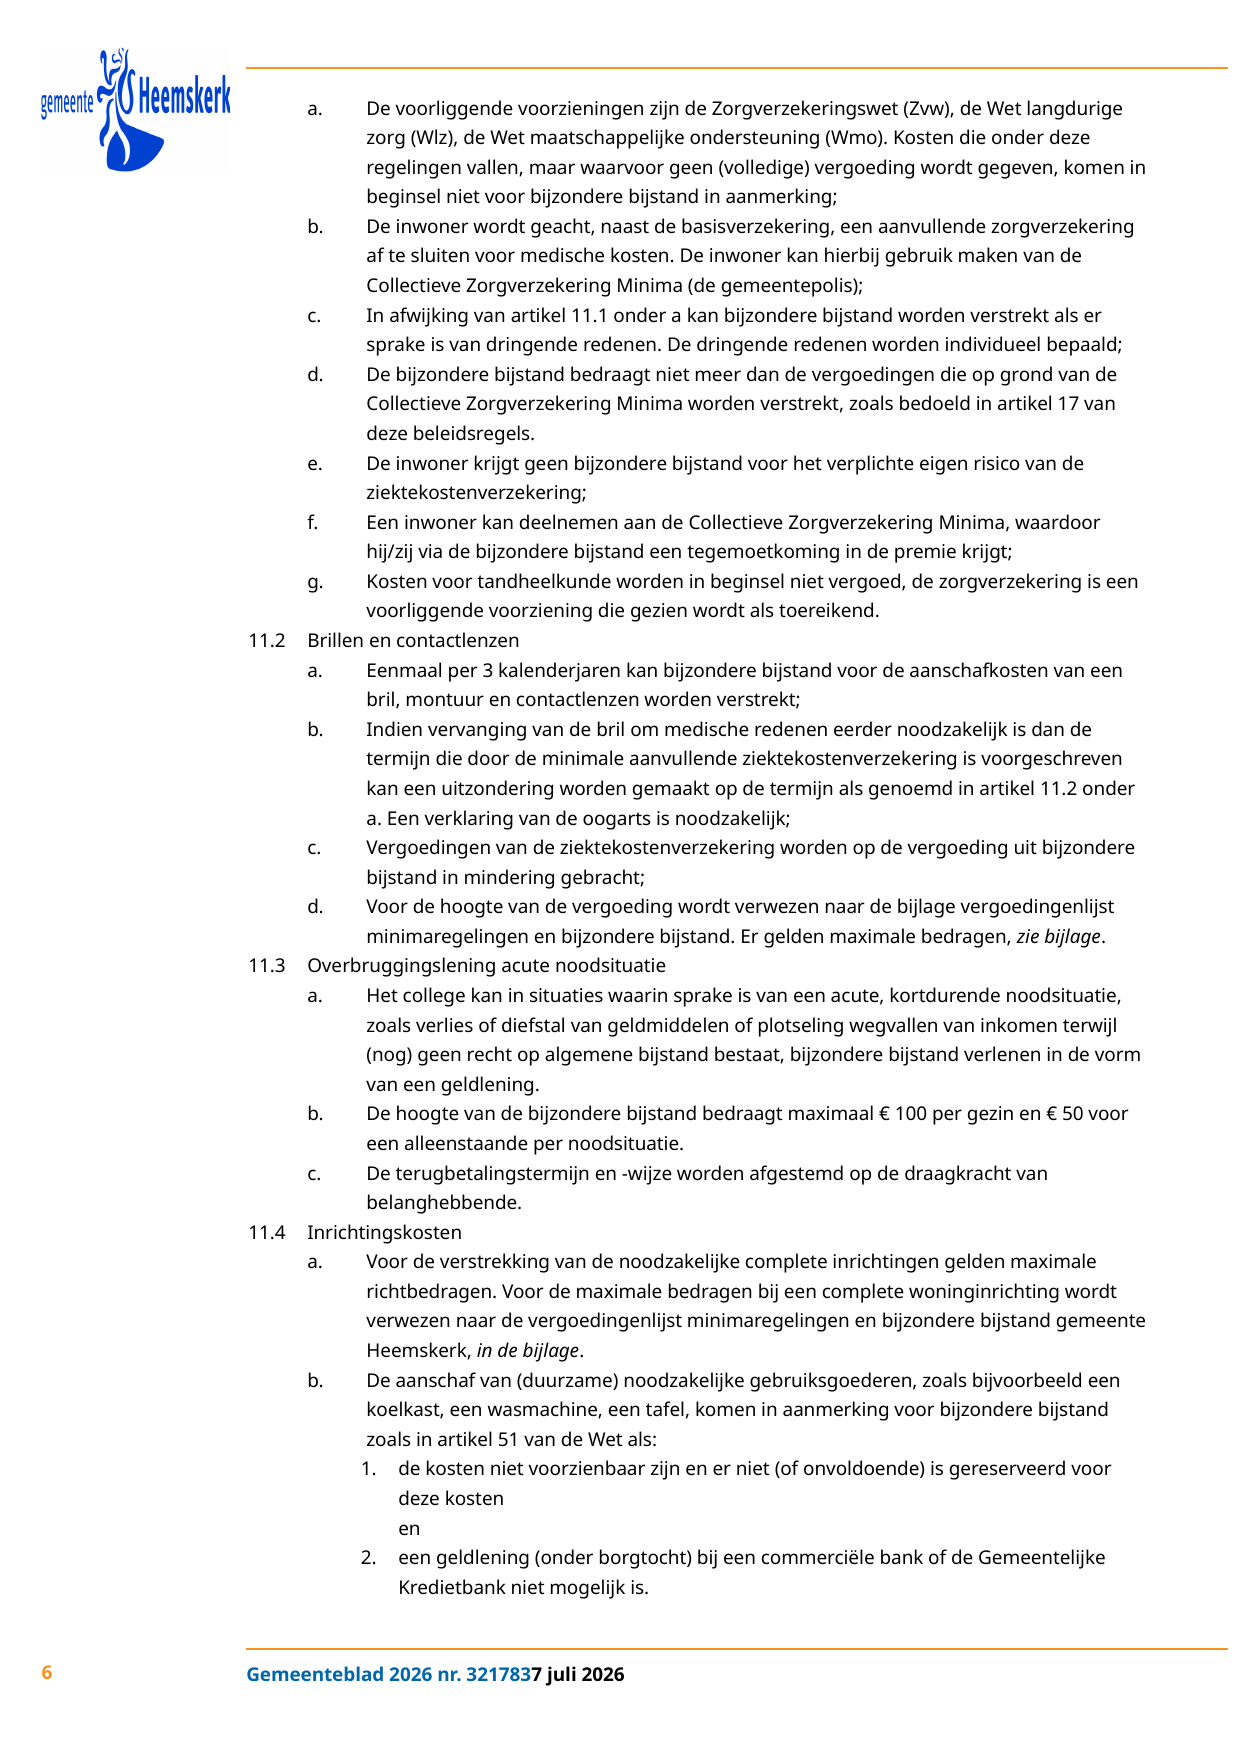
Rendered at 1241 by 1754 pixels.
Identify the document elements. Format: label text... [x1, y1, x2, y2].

list de kosten niet voorzienbaar zijn en er niet (of onvoldoende) is gereserveerd voor deze kosten [361, 1456, 1152, 1511]
list een geldlening (onder borgtocht) bij een commerciële bank of de Gemeentelijke Kredietbank niet mogelijk is. [361, 1544, 1152, 1600]
picture [41, 47, 231, 172]
list Indien vervanging van de bril om medische redenen eerder noodzakelijk is dan de termijn die door de minimale aanvullende ziektekostenverzekering is voorgeschreven kan een uitzondering worden gemaakt op de termijn als genoemd in artikel 11.2 onder a. Een verklaring van de oogarts is noodzakelijk; [307, 716, 1152, 831]
list Een inwoner kan deelnemen aan de Collectieve Zorgverzekering Minima, waardoor hij/zij via de bijzondere bijstand een tegemoetkoming in de premie krijgt; [307, 509, 1152, 564]
list Kosten voor tandheelkunde worden in beginsel niet vergoed, de zorgverzekering is een voorliggende voorziening die gezien wordt als toereikend. [307, 568, 1152, 623]
list Brillen en contactlenzen [248, 627, 1152, 653]
list De hoogte van de bijzondere bijstand bedraagt maximaal € 100 per gezin en € 50 voor een alleenstaande per noodsituatie. [307, 1101, 1152, 1156]
list De inwoner wordt geacht, naast de basisverzekering, een aanvullende zorgverzekering af te sluiten voor medische kosten. De inwoner kan hierbij gebruik maken van de Collectieve Zorgverzekering Minima (de gemeentepolis); [307, 213, 1152, 298]
list De bijzondere bijstand bedraagt niet meer dan de vergoedingen die op grond van de Collectieve Zorgverzekering Minima worden verstrekt, zoals bedoeld in artikel 17 van deze beleidsregels. [307, 361, 1152, 446]
list Overbruggingslening acute noodsituatie [248, 953, 1152, 978]
list Eenmaal per 3 kalenderjaren kan bijzondere bijstand voor de aanschafkosten van een bril, montuur en contactlenzen worden verstrekt; [307, 657, 1152, 712]
list De terugbetalingstermijn en -wijze worden afgestemd op de draagkracht van belanghebbende. [307, 1160, 1152, 1215]
list Inrichtingskosten [248, 1219, 1152, 1245]
list De voorliggende voorzieningen zijn de Zorgverzekeringswet (Zvw), de Wet langdurige zorg (Wlz), de Wet maatschappelijke ondersteuning (Wmo). Kosten die onder deze regelingen vallen, maar waarvoor geen (volledige) vergoeding wordt gegeven, komen in beginsel niet voor bijzondere bijstand in aanmerking; [307, 95, 1152, 209]
list Vergoedingen van de ziektekostenverzekering worden op de vergoeding uit bijzondere bijstand in mindering gebracht; [307, 834, 1152, 890]
list Voor de hoogte van de vergoeding wordt verwezen naar de bijlage vergoedingenlijst minimaregelingen en bijzondere bijstand. Er gelden maximale bedragen, zie bijlage. [307, 893, 1152, 949]
list en [361, 1515, 1152, 1541]
list De aanschaf van (duurzame) noodzakelijke gebruiksgoederen, zoals bijvoorbeeld een koelkast, een wasmachine, een tafel, komen in aanmerking voor bijzondere bijstand zoals in artikel 51 van de Wet als: [307, 1367, 1152, 1452]
list Voor de verstrekking van de noodzakelijke complete inrichtingen gelden maximale richtbedragen. Voor de maximale bedragen bij een complete woninginrichting wordt verwezen naar de vergoedingenlijst minimaregelingen en bijzondere bijstand gemeente Heemskerk, in de bijlage. [307, 1248, 1152, 1363]
list Het college kan in situaties waarin sprake is van een acute, kortdurende noodsituatie, zoals verlies of diefstal van geldmiddelen of plotseling wegvallen van inkomen terwijl (nog) geen recht op algemene bijstand bestaat, bijzondere bijstand verlenen in de vorm van een geldlening. [307, 982, 1152, 1097]
list In afwijking van artikel 11.1 onder a kan bijzondere bijstand worden verstrekt als er sprake is van dringende redenen. De dringende redenen worden individueel bepaald; [307, 302, 1152, 357]
list De inwoner krijgt geen bijzondere bijstand voor het verplichte eigen risico van de ziektekostenverzekering; [307, 450, 1152, 505]
